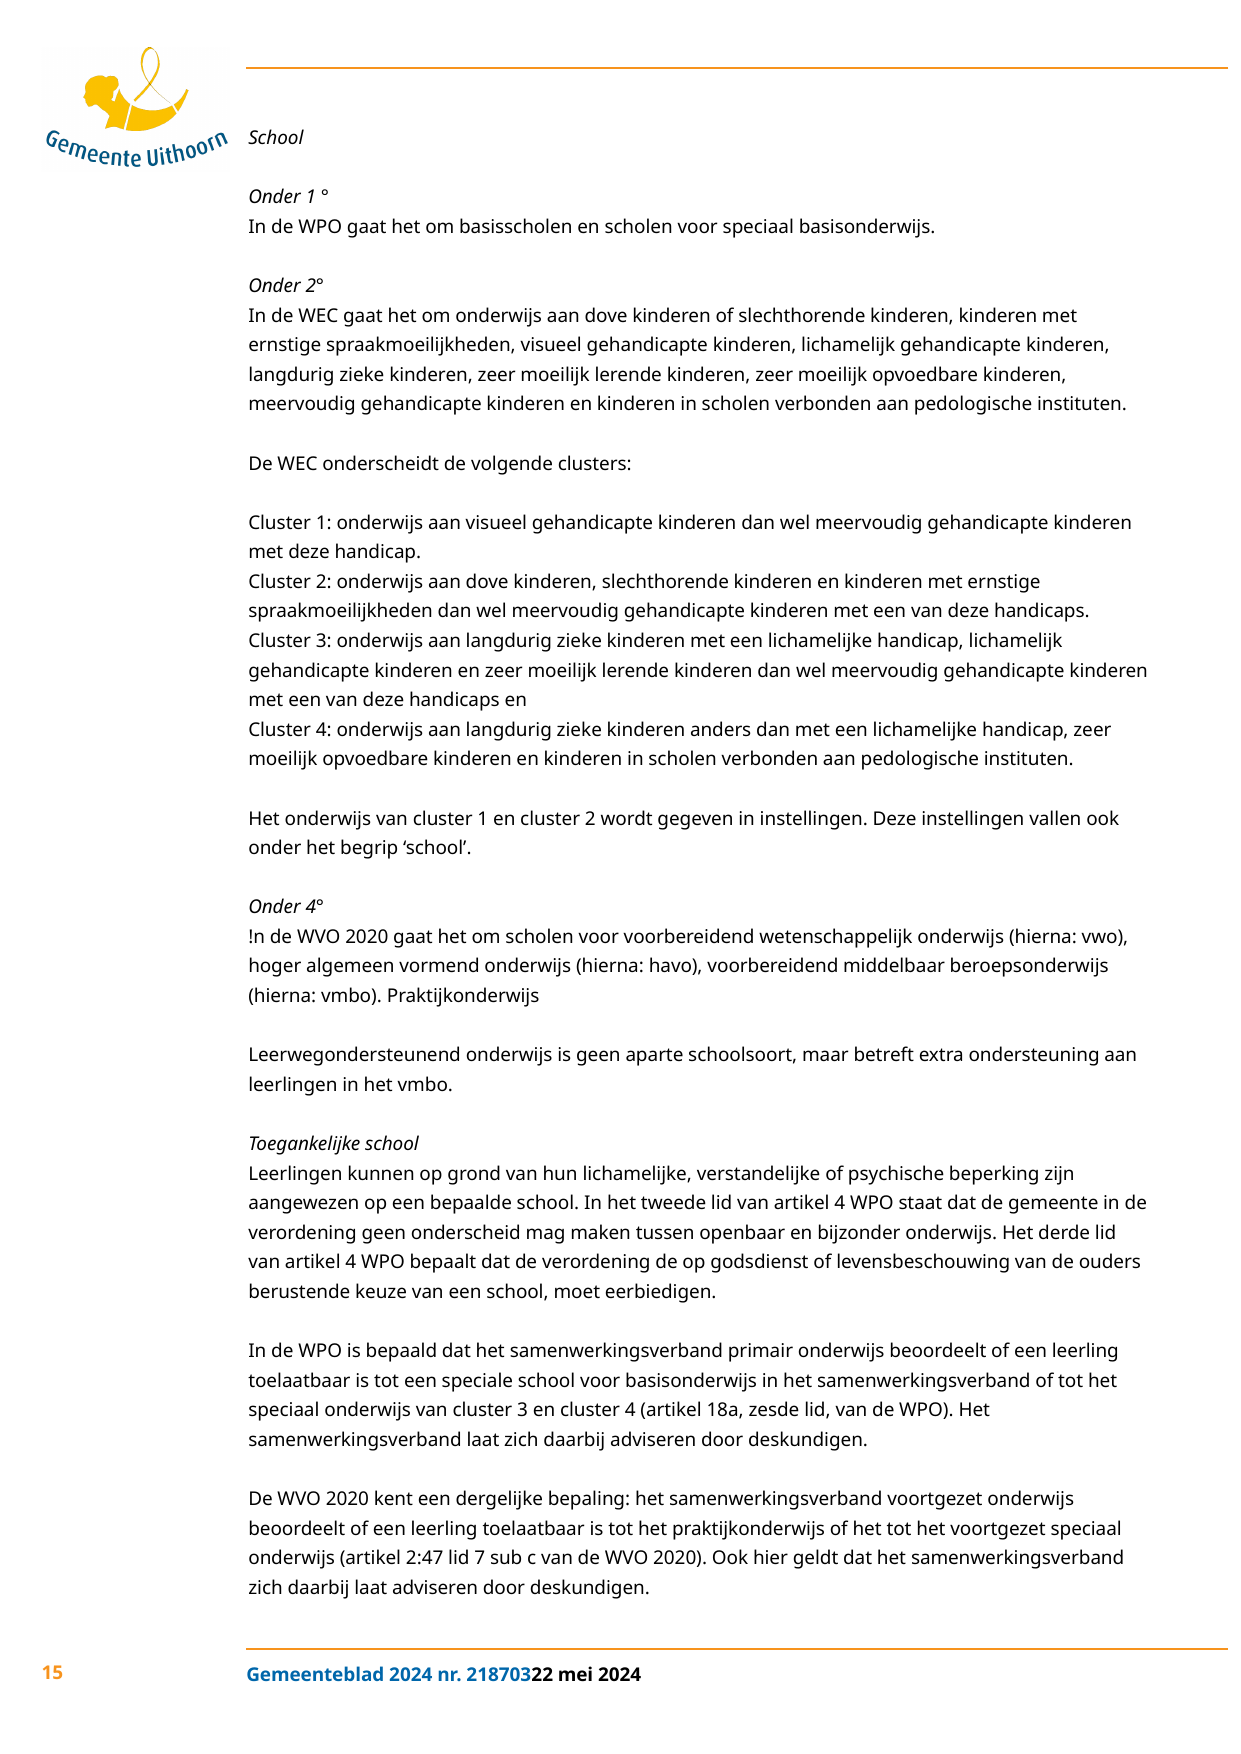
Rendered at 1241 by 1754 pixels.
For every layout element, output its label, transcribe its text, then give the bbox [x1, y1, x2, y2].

text Toegankelijke school [248, 1130, 1152, 1156]
text Leerlingen kunnen op grond van hun lichamelijke, verstandelijke of psychische beperking zijn aangewezen op een bepaalde school. In het tweede lid van artikel 4 WPO staat dat de gemeente in de verordening geen onderscheid mag maken tussen openbaar en bijzonder onderwijs. Het derde lid van artikel 4 WPO bepaalt dat de verordening de op godsdienst of levensbeschouwing van de ouders berustende keuze van een school, moet eerbiedigen. [248, 1160, 1152, 1304]
text Leerwegondersteunend onderwijs is geen aparte schoolsoort, maar betreft extra ondersteuning aan leerlingen in het vmbo. [248, 1041, 1152, 1097]
text Cluster 4: onderwijs aan langdurig zieke kinderen anders dan met een lichamelijke handicap, zeer moeilijk opvoedbare kinderen en kinderen in scholen verbonden aan pedologische instituten. [248, 716, 1152, 771]
text In de WPO is bepaald dat het samenwerkingsverband primair onderwijs beoordeelt of een leerling toelaatbaar is tot een speciale school voor basisonderwijs in het samenwerkingsverband of tot het speciaal onderwijs van cluster 3 en cluster 4 (artikel 18a, zesde lid, van de WPO). Het samenwerkingsverband laat zich daarbij adviseren door deskundigen. [248, 1337, 1152, 1452]
text Onder 4° [248, 893, 1152, 919]
text Cluster 2: onderwijs aan dove kinderen, slechthorende kinderen en kinderen met ernstige spraakmoeilijkheden dan wel meervoudig gehandicapte kinderen met een van deze handicaps. Cluster 3: onderwijs aan langdurig zieke kinderen met een lichamelijke handicap, lichamelijk gehandicapte kinderen en zeer moeilijk lerende kinderen dan wel meervoudig gehandicapte kinderen met een van deze handicaps en [248, 568, 1152, 712]
text Het onderwijs van cluster 1 en cluster 2 wordt gegeven in instellingen. Deze instellingen vallen ook onder het begrip ‘school’. [248, 805, 1152, 860]
text Onder 2° [248, 272, 1152, 298]
picture [41, 47, 231, 172]
text De WVO 2020 kent een dergelijke bepaling: het samenwerkingsverband voortgezet onderwijs beoordeelt of een leerling toelaatbaar is tot het praktijkonderwijs of het tot het voortgezet speciaal onderwijs (artikel 2:47 lid 7 sub c van de WVO 2020). Ook hier geldt dat het samenwerkingsverband zich daarbij laat adviseren door deskundigen. [248, 1485, 1152, 1600]
text De WEC onderscheidt de volgende clusters: [248, 450, 1152, 476]
text School [248, 124, 1152, 150]
text Cluster 1: onderwijs aan visueel gehandicapte kinderen dan wel meervoudig gehandicapte kinderen met deze handicap. [248, 509, 1152, 564]
text In de WEC gaat het om onderwijs aan dove kinderen of slechthorende kinderen, kinderen met ernstige spraakmoeilijkheden, visueel gehandicapte kinderen, lichamelijk gehandicapte kinderen, langdurig zieke kinderen, zeer moeilijk lerende kinderen, zeer moeilijk opvoedbare kinderen, meervoudig gehandicapte kinderen en kinderen in scholen verbonden aan pedologische instituten. [248, 302, 1152, 416]
text In de WPO gaat het om basisscholen en scholen voor speciaal basisonderwijs. [248, 213, 1152, 239]
text !n de WVO 2020 gaat het om scholen voor voorbereidend wetenschappelijk onderwijs (hierna: vwo), hoger algemeen vormend onderwijs (hierna: havo), voorbereidend middelbaar beroepsonderwijs (hierna: vmbo). Praktijkonderwijs [248, 923, 1152, 1008]
text Onder 1 ° [248, 183, 1152, 209]
